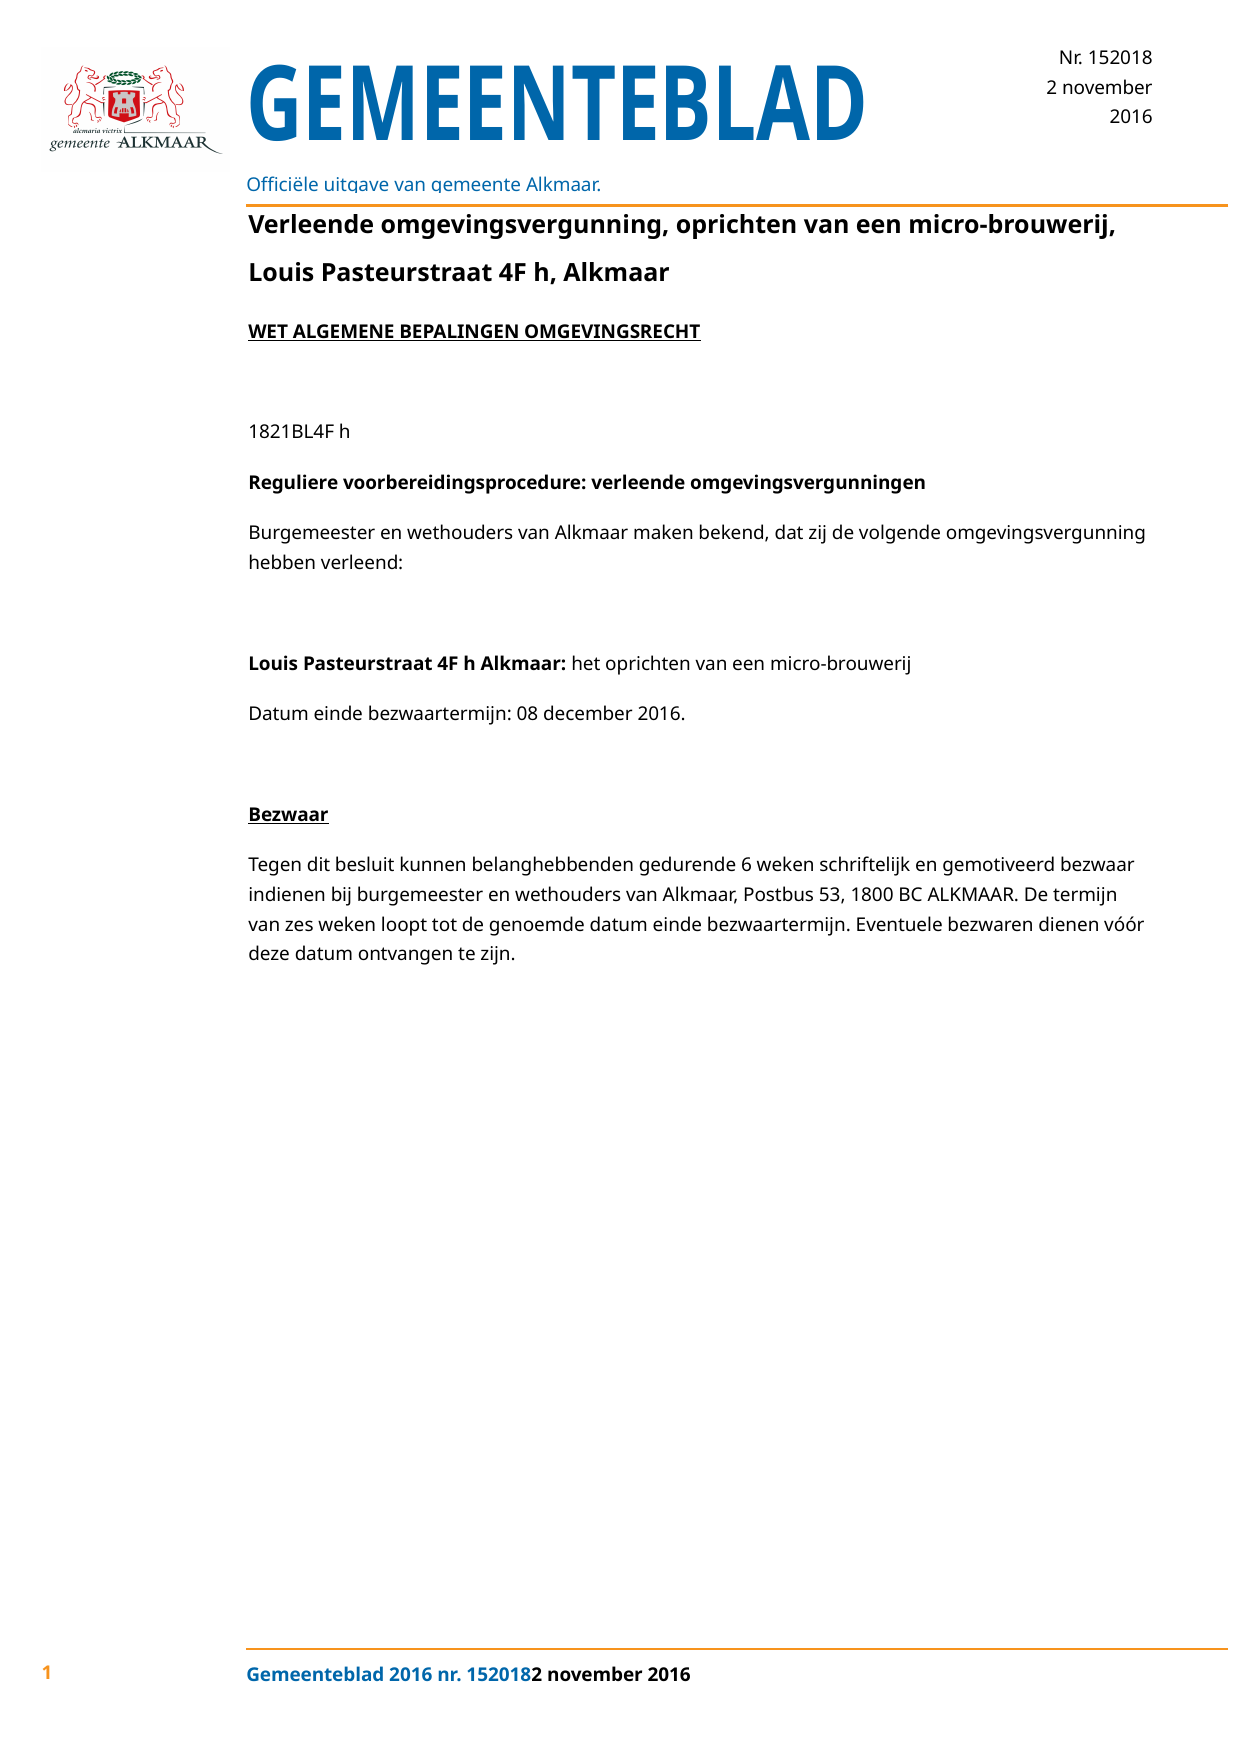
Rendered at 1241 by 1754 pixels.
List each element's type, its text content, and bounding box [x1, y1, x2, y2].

text Verleende omgevingsvergunning, oprichten van een micro-brouwerij, Louis Pasteurstraat 4F h, Alkmaar [248, 207, 1152, 288]
text WET ALGEMENE BEPALINGEN OMGEVINGSRECHT [248, 318, 1152, 344]
text Burgemeester en wethouders van Alkmaar maken bekend, dat zij de volgende omgevingsvergunning hebben verleend: [248, 519, 1152, 575]
text Datum einde bezwaartermijn: 08 december 2016. [248, 700, 1152, 726]
text 1821BL4F h [248, 419, 1152, 444]
text Louis Pasteurstraat 4F h Alkmaar: het oprichten van een micro-brouwerij [248, 650, 1152, 676]
text Bezwaar [248, 801, 1152, 827]
picture [41, 47, 231, 172]
text Reguliere voorbereidingsprocedure: verleende omgevingsvergunningen [248, 469, 1152, 495]
text Tegen dit besluit kunnen belanghebbenden gedurende 6 weken schriftelijk en gemotiveerd bezwaar indienen bij burgemeester en wethouders van Alkmaar, Postbus 53, 1800 BC ALKMAAR. De termijn van zes weken loopt tot de genoemde datum einde bezwaartermijn. Eventuele bezwaren dienen vóór deze datum ontvangen te zijn. [248, 852, 1152, 966]
